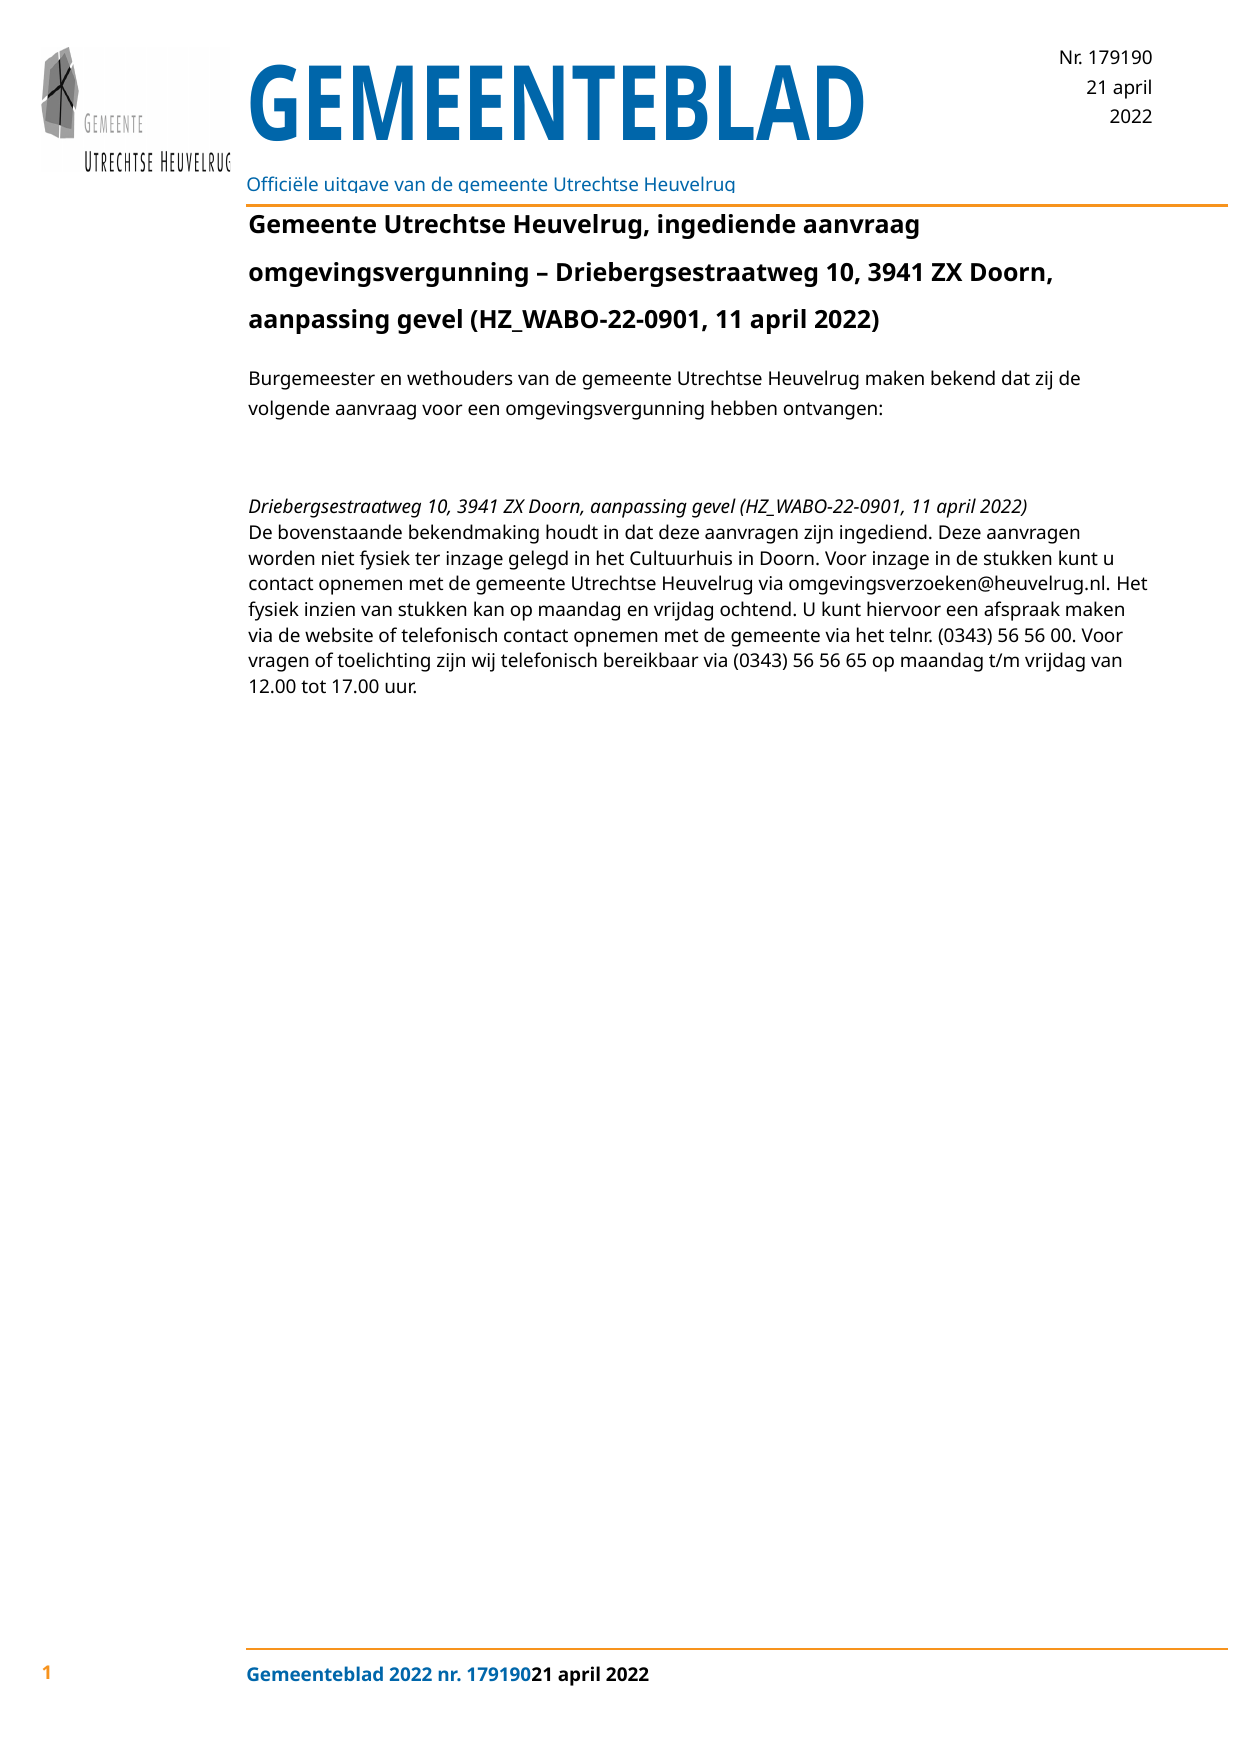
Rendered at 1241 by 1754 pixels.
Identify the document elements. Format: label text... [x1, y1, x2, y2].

text Gemeente Utrechtse Heuvelrug, ingediende aanvraag omgevingsvergunning – Driebergsestraatweg 10, 3941 ZX Doorn, aanpassing gevel (HZ_WABO-22-0901, 11 april 2022) [248, 207, 1152, 336]
picture [41, 47, 231, 172]
text De bovenstaande bekendmaking houdt in dat deze aanvragen zijn ingediend. Deze aanvragen worden niet fysiek ter inzage gelegd in het Cultuurhuis in Doorn. Voor inzage in de stukken kunt u contact opnemen met de gemeente Utrechtse Heuvelrug via omgevingsverzoeken@heuvelrug.nl. Het fysiek inzien van stukken kan op maandag en vrijdag ochtend. U kunt hiervoor een afspraak maken via de website of telefonisch contact opnemen met de gemeente via het telnr. (0343) 56 56 00. Voor vragen of toelichting zijn wij telefonisch bereikbaar via (0343) 56 56 65 op maandag t/m vrijdag van 12.00 tot 17.00 uur. [248, 519, 1152, 699]
text Burgemeester en wethouders van de gemeente Utrechtse Heuvelrug maken bekend dat zij de volgende aanvraag voor een omgevingsvergunning hebben ontvangen: [248, 366, 1152, 421]
text Driebergsestraatweg 10, 3941 ZX Doorn, aanpassing gevel (HZ_WABO-22-0901, 11 april 2022) [248, 493, 1152, 519]
